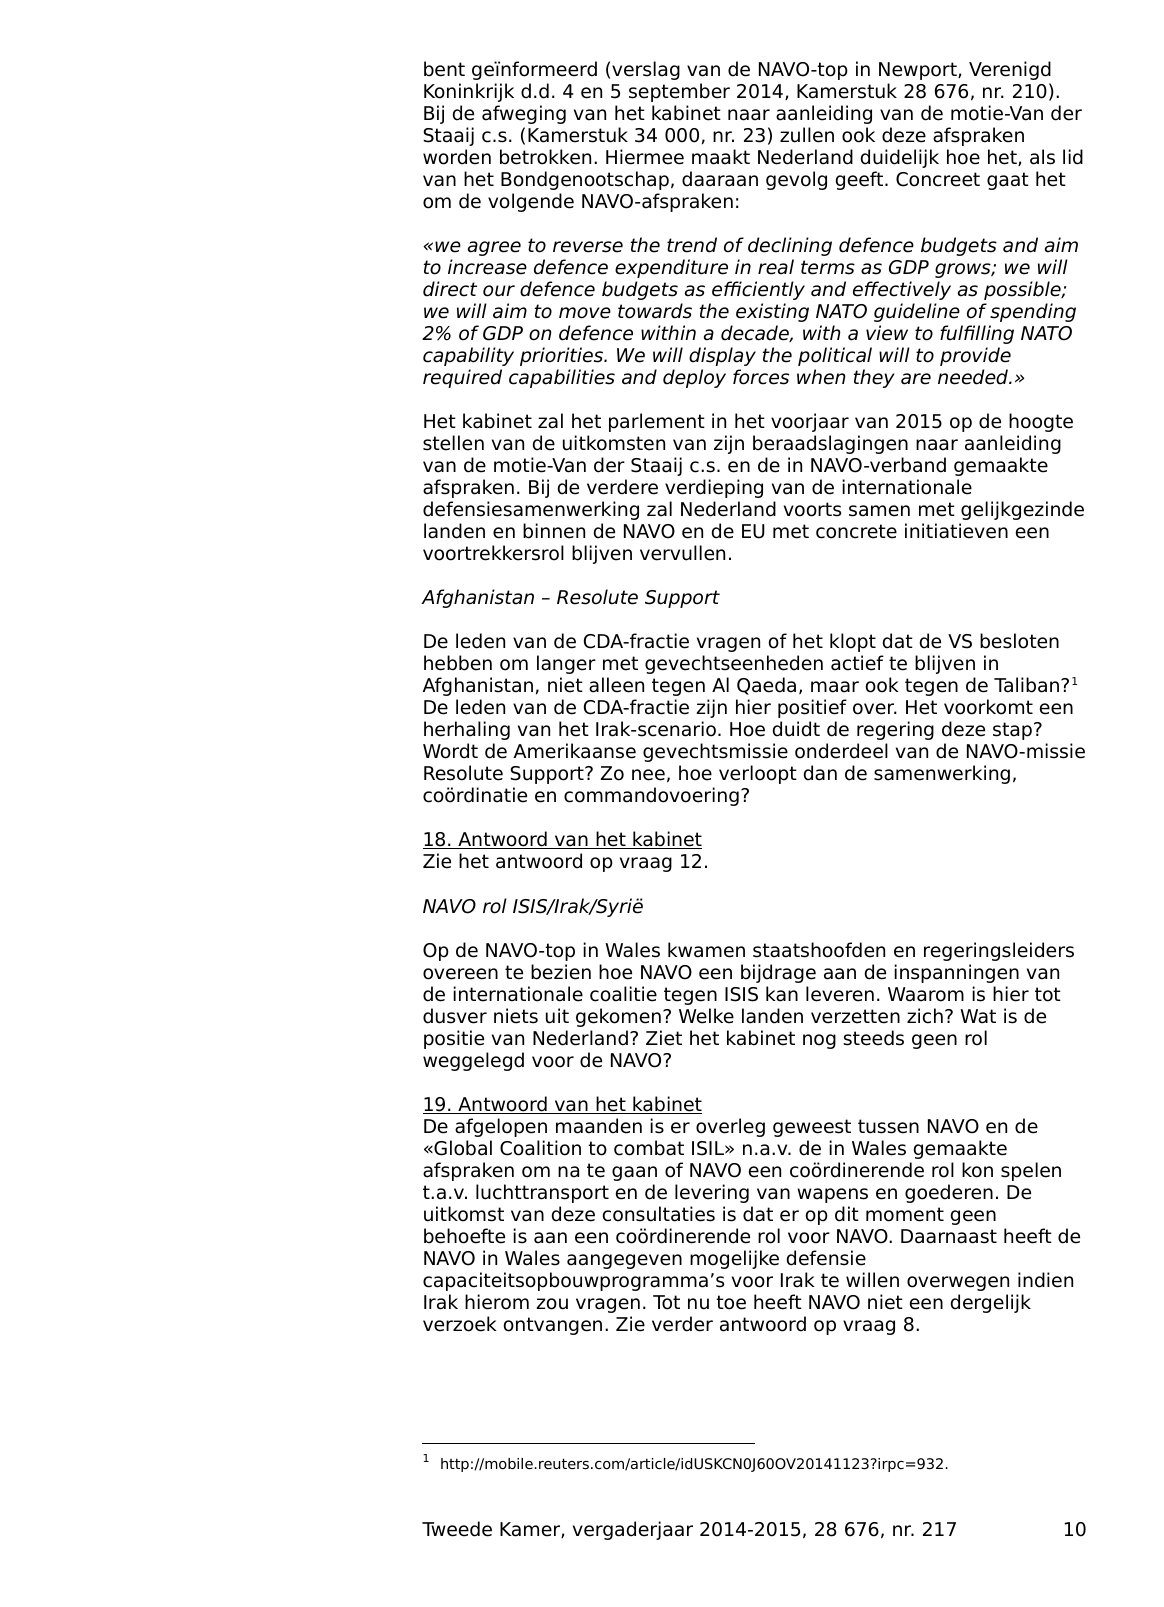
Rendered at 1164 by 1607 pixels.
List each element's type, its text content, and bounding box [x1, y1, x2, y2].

subtitle Afghanistan – Resolute Support [422, 587, 1087, 609]
text bent geïnformeerd (verslag van de NAVO-top in Newport, Verenigd Koninkrijk d.d. 4 en 5 september 2014, Kamerstuk 28 676, nr. 210). Bij de afweging van het kabinet naar aanleiding van de motie-Van der Staaij c.s. (Kamerstuk 34 000, nr. 23) zullen ook deze afspraken worden betrokken. Hiermee maakt Nederland duidelijk hoe het, als lid van het Bondgenootschap, daaraan gevolg geeft. Concreet gaat het om de volgende NAVO-afspraken: [422, 59, 1087, 213]
text 18. Antwoord van het kabinet [422, 829, 1087, 851]
text Op de NAVO-top in Wales kwamen staatshoofden en regeringsleiders overeen te bezien hoe NAVO een bijdrage aan de inspanningen van de internationale coalitie tegen ISIS kan leveren. Waarom is hier tot dusver niets uit gekomen? Welke landen verzetten zich? Wat is de positie van Nederland? Ziet het kabinet nog steeds geen rol weggelegd voor de NAVO? [422, 940, 1087, 1072]
text 19. Antwoord van het kabinet [422, 1094, 1087, 1116]
text «we agree to reverse the trend of declining defence budgets and aim to increase defence expenditure in real terms as GDP grows; we will direct our defence budgets as efficiently and effectively as possible; we will aim to move towards the existing NATO guideline of spending 2% of GDP on defence within a decade, with a view to fulfilling NATO capability priorities. We will display the political will to provide required capabilities and deploy forces when they are needed.» [422, 235, 1087, 389]
subtitle NAVO rol ISIS/Irak/Syrië [422, 896, 1087, 917]
text Het kabinet zal het parlement in het voorjaar van 2015 op de hoogte stellen van de uitkomsten van zijn beraadslagingen naar aanleiding van de motie-Van der Staaij c.s. en de in NAVO-verband gemaakte afspraken. Bij de verdere verdieping van de internationale defensiesamenwerking zal Nederland voorts samen met gelijkgezinde landen en binnen de NAVO en de EU met concrete initiatieven een voortrekkersrol blijven vervullen. [422, 411, 1087, 565]
text De afgelopen maanden is er overleg geweest tussen NAVO en de «Global Coalition to combat ISIL» n.a.v. de in Wales gemaakte afspraken om na te gaan of NAVO een coördinerende rol kon spelen t.a.v. luchttransport en de levering van wapens en goederen. De uitkomst van deze consultaties is dat er op dit moment geen behoefte is aan een coördinerende rol voor NAVO. Daarnaast heeft de NAVO in Wales aangegeven mogelijke defensie capaciteitsopbouwprogramma’s voor Irak te willen overwegen indien Irak hierom zou vragen. Tot nu toe heeft NAVO niet een dergelijk verzoek ontvangen. Zie verder antwoord op vraag 8. [422, 1116, 1087, 1336]
text De leden van de CDA-fractie vragen of het klopt dat de VS besloten hebben om langer met gevechtseenheden actief te blijven in Afghanistan, niet alleen tegen Al Qaeda, maar ook tegen de Taliban? De leden van de CDA-fractie zijn hier positief over. Het voorkomt een herhaling van het Irak-scenario. Hoe duidt de regering deze stap? Wordt de Amerikaanse gevechtsmissie onderdeel van de NAVO-missie Resolute Support? Zo nee, hoe verloopt dan de samenwerking, coördinatie en commandovoering? [422, 631, 1087, 807]
text Zie het antwoord op vraag 12. [422, 851, 1087, 873]
text http://mobile.reuters.com/article/idUSKCN0J60OV20141123?irpc=932. [422, 1452, 1087, 1474]
